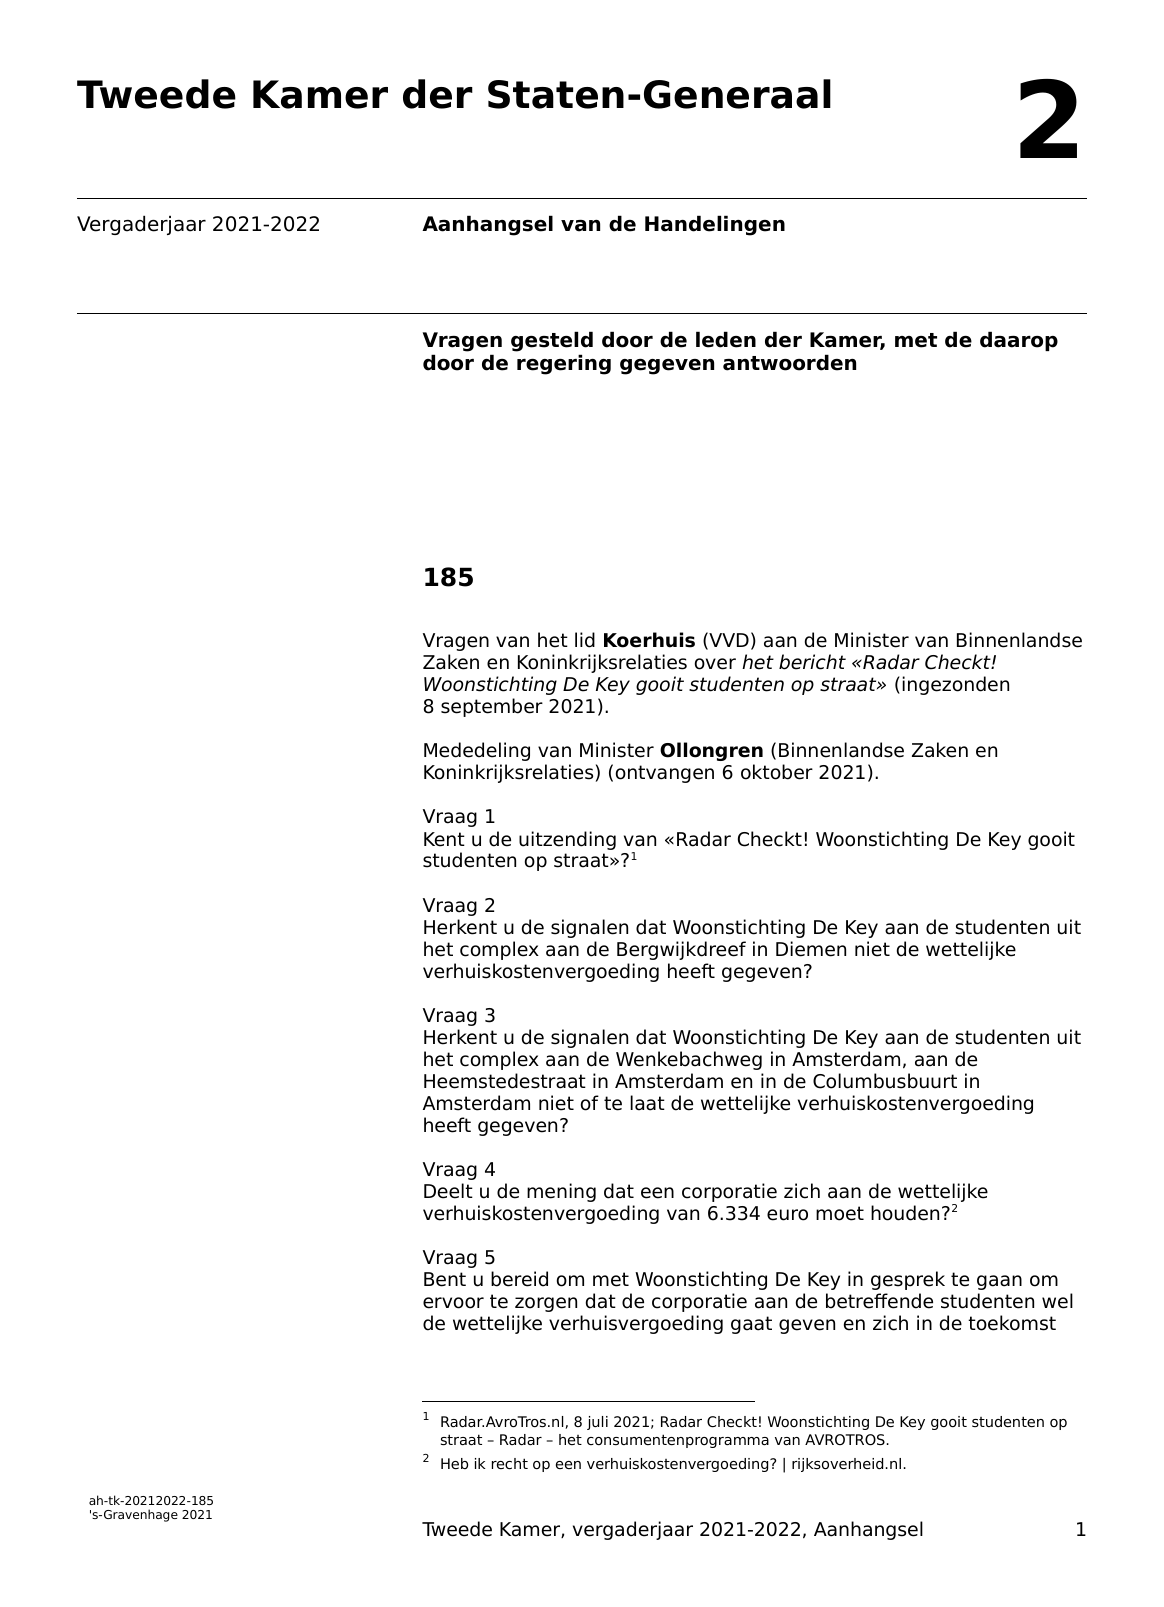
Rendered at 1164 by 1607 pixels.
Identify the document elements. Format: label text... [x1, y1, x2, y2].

text Bent u bereid om met Woonstichting De Key in gesprek te gaan om ervoor te zorgen dat de corporatie aan de betreffende studenten wel de wettelijke verhuisvergoeding gaat geven en zich in de toekomst [422, 1269, 1087, 1335]
text 's-Gravenhage 2021 [88, 1508, 323, 1522]
text Herkent u de signalen dat Woonstichting De Key aan de studenten uit het complex aan de Wenkebachweg in Amsterdam, aan de Heemstedestraat in Amsterdam en in de Columbusbuurt in Amsterdam niet of te laat de wettelijke verhuiskostenvergoeding heeft gegeven? [422, 1027, 1087, 1137]
text Vraag 5 [422, 1247, 1087, 1269]
text Vraag 3 [422, 1005, 1087, 1027]
table_header 2 [886, 59, 1087, 198]
table_cell [77, 314, 422, 375]
table_cell Aanhangsel van de Handelingen [422, 199, 1087, 313]
text Herkent u de signalen dat Woonstichting De Key aan de studenten uit het complex aan de Bergwijkdreef in Diemen niet de wettelijke verhuiskostenvergoeding heeft gegeven? [422, 917, 1087, 982]
text Vraag 2 [422, 894, 1087, 917]
text Deelt u de mening dat een corporatie zich aan de wettelijke verhuiskostenvergoeding van 6.334 euro moet houden? [422, 1181, 1087, 1225]
text Vragen van het lid Koerhuis (VVD) aan de Minister van Binnenlandse Zaken en Koninkrijksrelaties over het bericht «Radar Checkt! Woonstichting De Key gooit studenten op straat» (ingezonden 8 september 2021). [422, 630, 1087, 718]
text Kent u de uitzending van «Radar Checkt! Woonstichting De Key gooit studenten op straat»? [422, 828, 1087, 872]
text 185 [422, 563, 1087, 592]
text Radar.AvroTros.nl, 8 juli 2021; Radar Checkt! Woonstichting De Key gooit studenten op straat – Radar – het consumentenprogramma van AVROTROS. [422, 1410, 1087, 1449]
text Vraag 1 [422, 806, 1087, 828]
table_cell Vragen gesteld door de leden der Kamer, met de daarop door de regering gegeven antwoorden [422, 314, 1087, 375]
text Heb ik recht op een verhuiskostenvergoeding? | rijksoverheid.nl. [422, 1452, 1087, 1474]
table_header Tweede Kamer der Staten-Generaal [77, 59, 886, 198]
text ah-tk-20212022-185 [88, 1494, 323, 1508]
text Vraag 4 [422, 1159, 1087, 1181]
table_cell Vergaderjaar 2021-2022 [77, 199, 422, 313]
text Mededeling van Minister Ollongren (Binnenlandse Zaken en Koninkrijksrelaties) (ontvangen 6 oktober 2021). [422, 740, 1087, 784]
